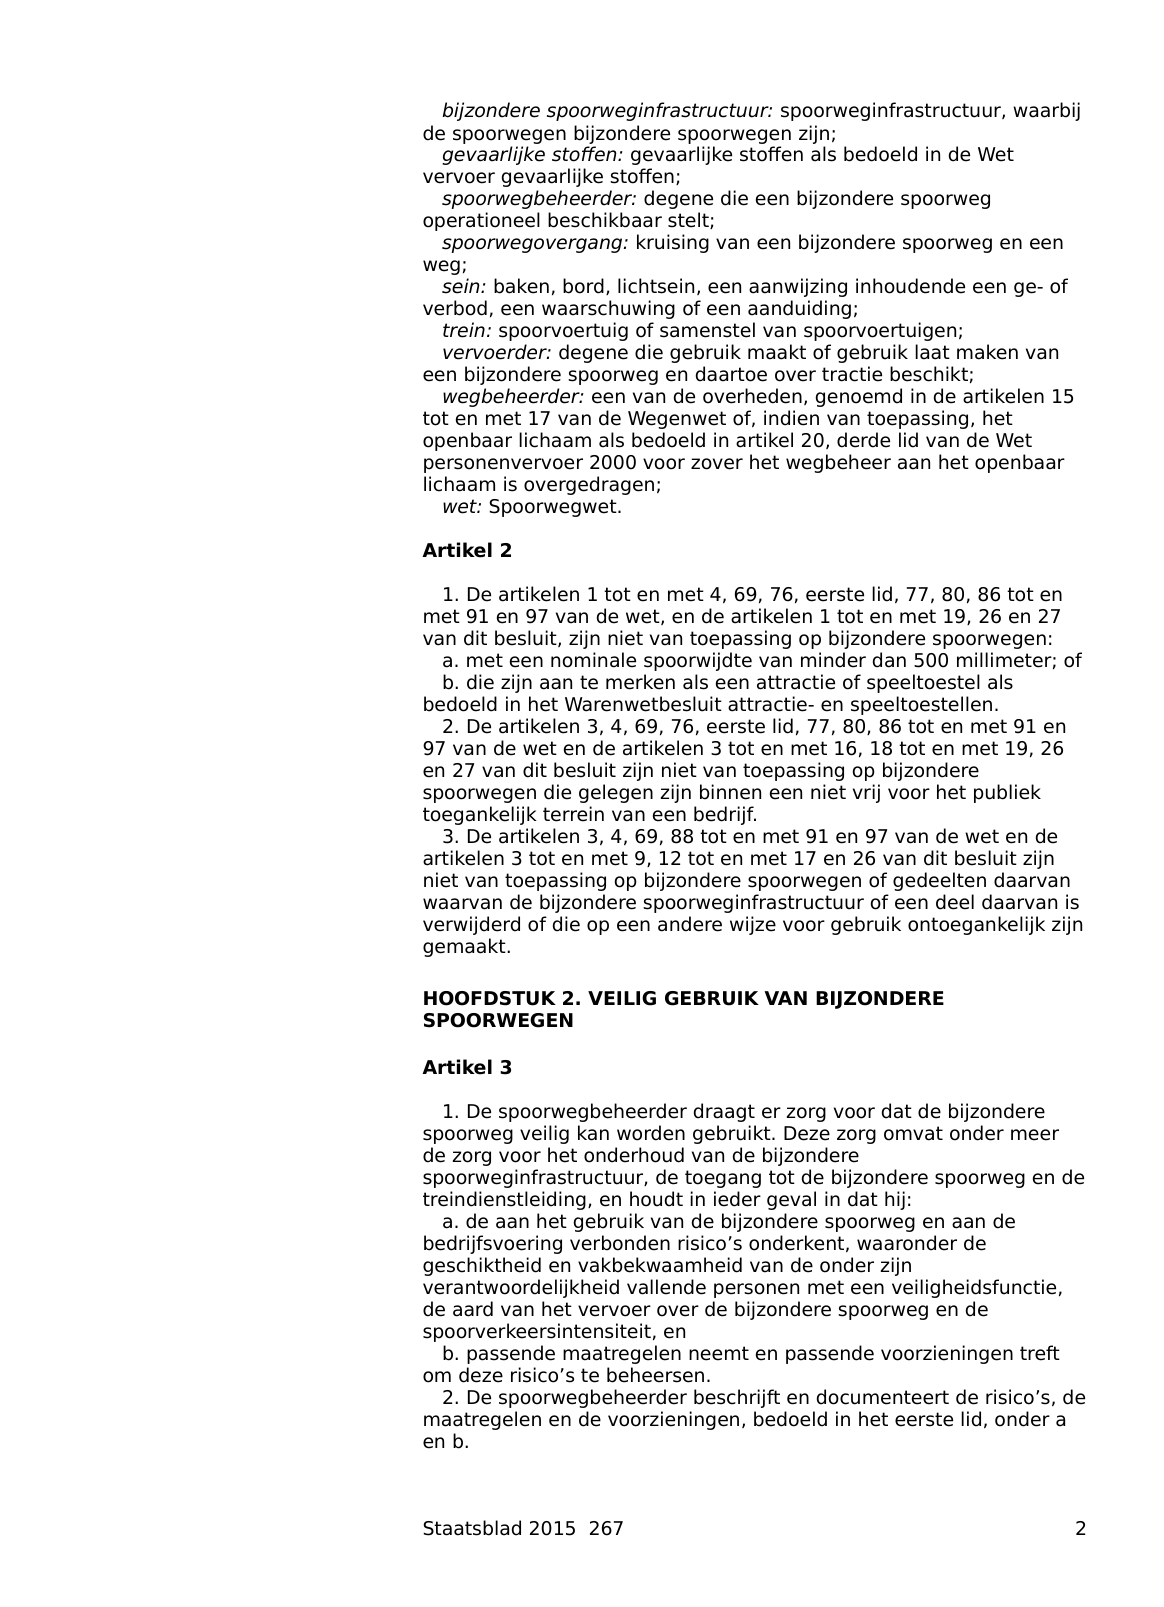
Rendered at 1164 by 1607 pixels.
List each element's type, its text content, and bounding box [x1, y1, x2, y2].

text spoorwegbeheerder: degene die een bijzondere spoorweg operationeel beschikbaar stelt; [422, 188, 1087, 232]
text a. met een nominale spoorwijdte van minder dan 500 millimeter; of [422, 650, 1087, 672]
text 2. De spoorwegbeheerder beschrijft en documenteert de risico’s, de maatregelen en de voorzieningen, bedoeld in het eerste lid, onder a en b. [422, 1387, 1087, 1453]
text wet: Spoorwegwet. [422, 496, 1087, 518]
text 1. De spoorwegbeheerder draagt er zorg voor dat de bijzondere spoorweg veilig kan worden gebruikt. Deze zorg omvat onder meer de zorg voor het onderhoud van de bijzondere spoorweginfrastructuur, de toegang tot de bijzondere spoorweg en de treindienstleiding, en houdt in ieder geval in dat hij: [422, 1101, 1087, 1211]
text b. passende maatregelen neemt en passende voorzieningen treft om deze risico’s te beheersen. [422, 1343, 1087, 1387]
text bijzondere spoorweginfrastructuur: spoorweginfrastructuur, waarbij de spoorwegen bijzondere spoorwegen zijn; [422, 100, 1087, 144]
subtitle HOOFDSTUK 2. VEILIG GEBRUIK VAN BIJZONDERE SPOORWEGEN [422, 988, 1087, 1032]
text spoorwegovergang: kruising van een bijzondere spoorweg en een weg; [422, 232, 1087, 276]
text trein: spoorvoertuig of samenstel van spoorvoertuigen; [422, 320, 1087, 342]
text 2. De artikelen 3, 4, 69, 76, eerste lid, 77, 80, 86 tot en met 91 en 97 van de wet en de artikelen 3 tot en met 16, 18 tot en met 19, 26 en 27 van dit besluit zijn niet van toepassing op bijzondere spoorwegen die gelegen zijn binnen een niet vrij voor het publiek toegankelijk terrein van een bedrijf. [422, 716, 1087, 826]
text 1. De artikelen 1 tot en met 4, 69, 76, eerste lid, 77, 80, 86 tot en met 91 en 97 van de wet, en de artikelen 1 tot en met 19, 26 en 27 van dit besluit, zijn niet van toepassing op bijzondere spoorwegen: [422, 584, 1087, 650]
subtitle Artikel 3 [422, 1057, 1087, 1079]
text wegbeheerder: een van de overheden, genoemd in de artikelen 15 tot en met 17 van de Wegenwet of, indien van toepassing, het openbaar lichaam als bedoeld in artikel 20, derde lid van de Wet personenvervoer 2000 voor zover het wegbeheer aan het openbaar lichaam is overgedragen; [422, 386, 1087, 496]
text vervoerder: degene die gebruik maakt of gebruik laat maken van een bijzondere spoorweg en daartoe over tractie beschikt; [422, 342, 1087, 386]
text sein: baken, bord, lichtsein, een aanwijzing inhoudende een ge- of verbod, een waarschuwing of een aanduiding; [422, 276, 1087, 320]
text b. die zijn aan te merken als een attractie of speeltoestel als bedoeld in het Warenwetbesluit attractie- en speeltoestellen. [422, 672, 1087, 716]
text a. de aan het gebruik van de bijzondere spoorweg en aan de bedrijfsvoering verbonden risico’s onderkent, waaronder de geschiktheid en vakbekwaamheid van de onder zijn verantwoordelijkheid vallende personen met een veiligheidsfunctie, de aard van het vervoer over de bijzondere spoorweg en de spoorverkeersintensiteit, en [422, 1211, 1087, 1343]
subtitle Artikel 2 [422, 540, 1087, 562]
text gevaarlijke stoffen: gevaarlijke stoffen als bedoeld in de Wet vervoer gevaarlijke stoffen; [422, 144, 1087, 188]
text 3. De artikelen 3, 4, 69, 88 tot en met 91 en 97 van de wet en de artikelen 3 tot en met 9, 12 tot en met 17 en 26 van dit besluit zijn niet van toepassing op bijzondere spoorwegen of gedeelten daarvan waarvan de bijzondere spoorweginfrastructuur of een deel daarvan is verwijderd of die op een andere wijze voor gebruik ontoegankelijk zijn gemaakt. [422, 826, 1087, 958]
